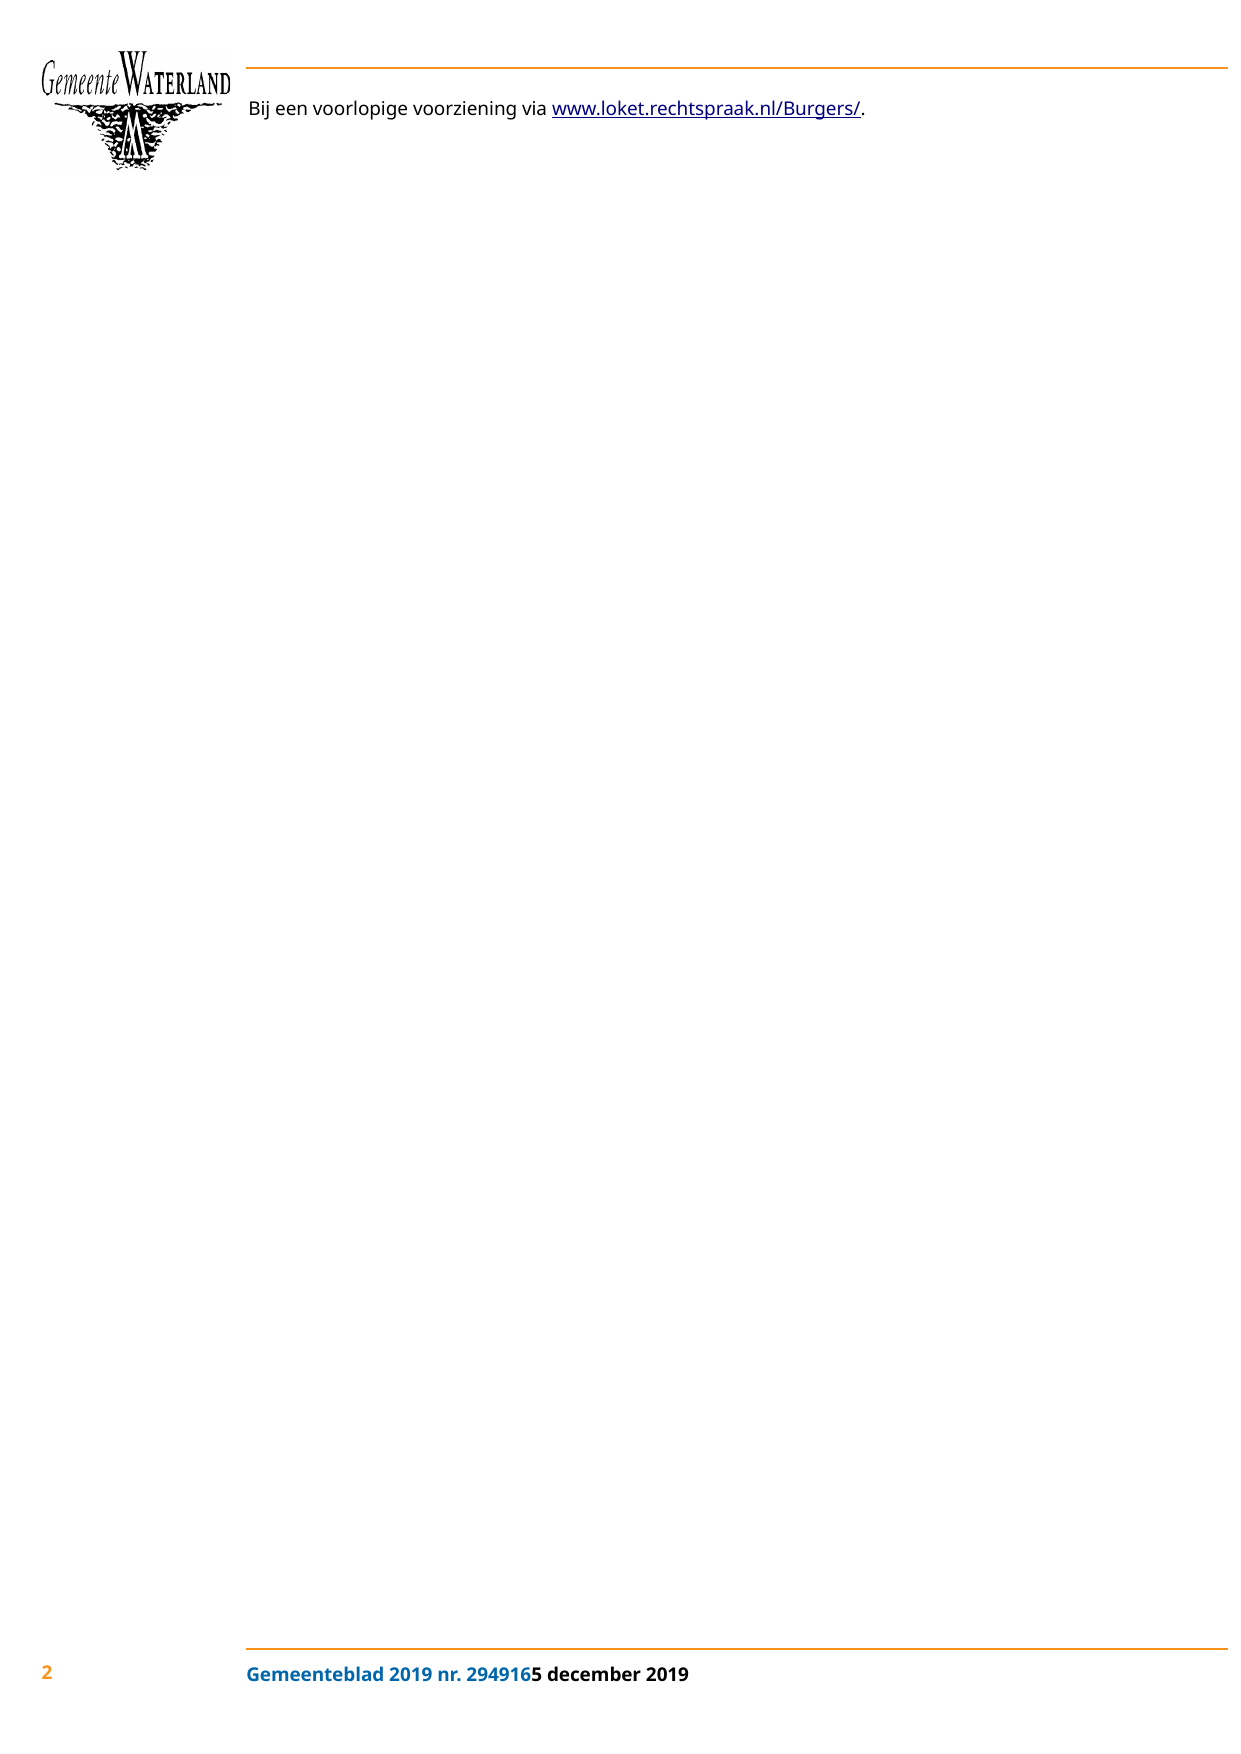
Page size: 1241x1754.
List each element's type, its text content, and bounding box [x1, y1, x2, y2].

picture [41, 47, 231, 172]
text Bij een voorlopige voorziening via www.loket.rechtspraak.nl/Burgers/. [248, 95, 1152, 121]
